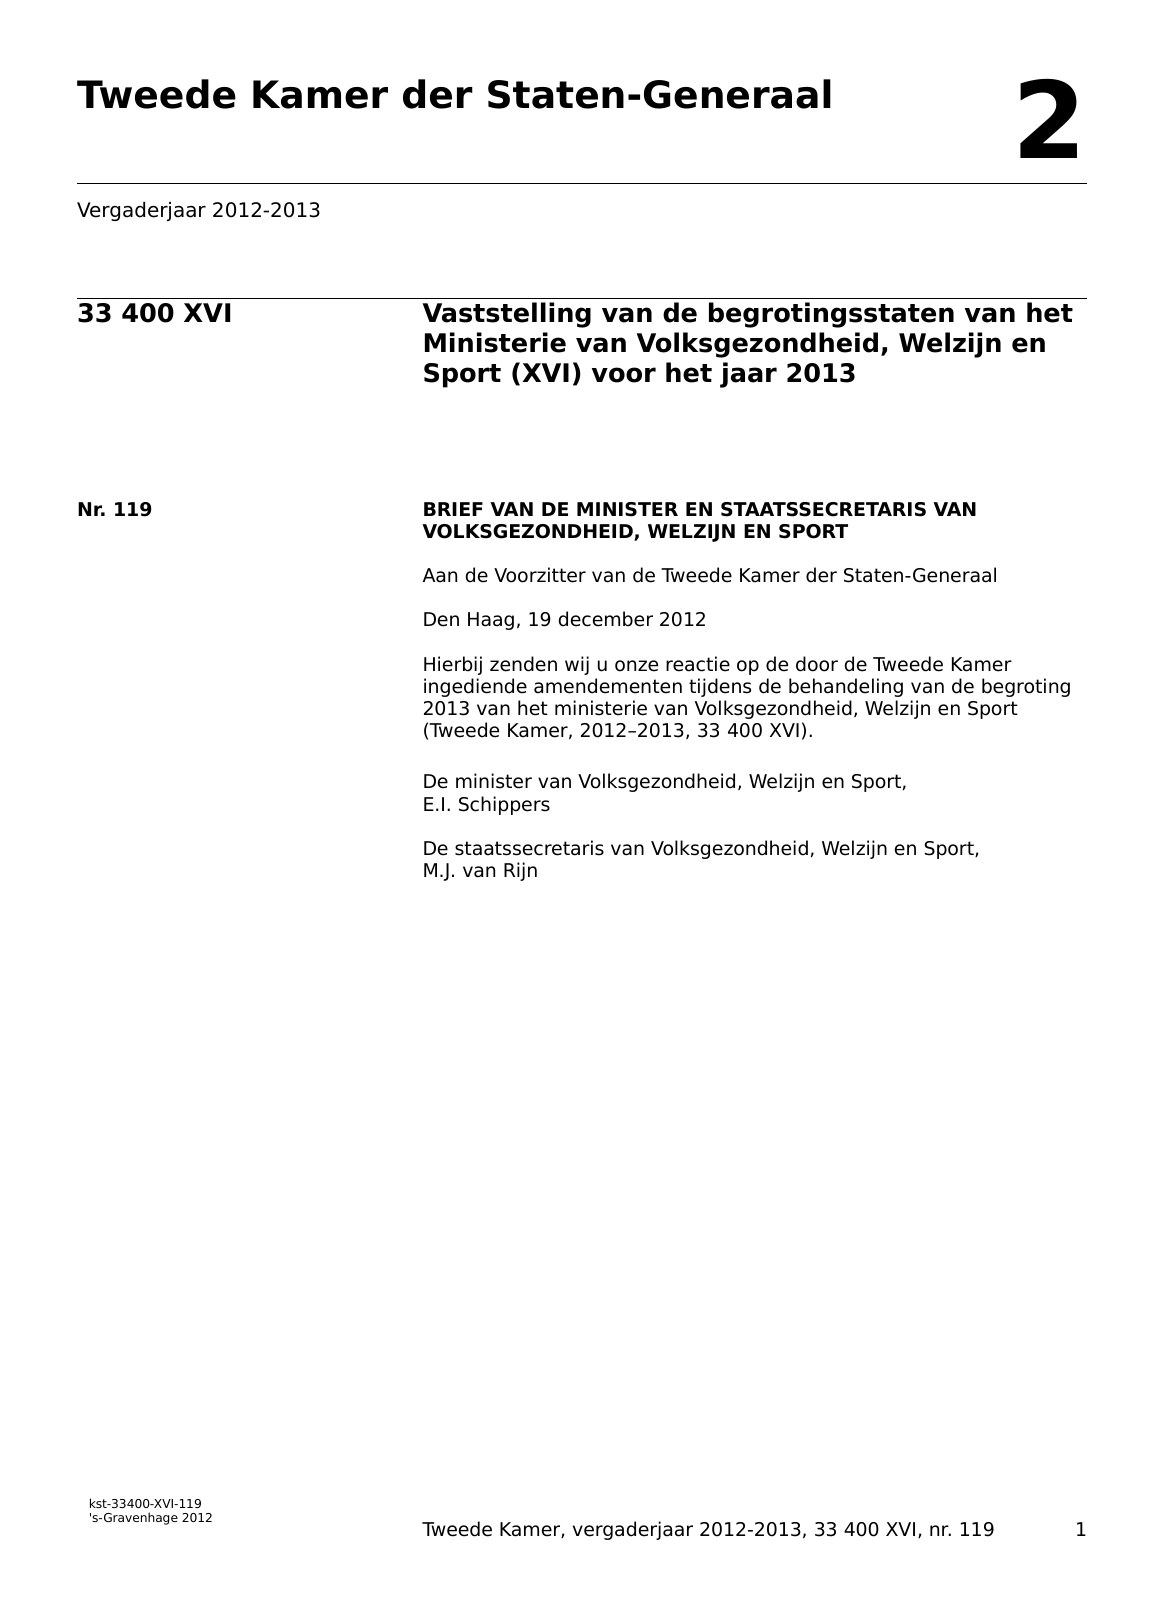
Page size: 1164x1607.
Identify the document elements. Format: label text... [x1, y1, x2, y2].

text De staatssecretaris van Volksgezondheid, Welzijn en Sport, M.J. van Rijn [422, 838, 1087, 882]
subtitle Nr. 119 BRIEF VAN DE MINISTER EN STAATSSECRETARIS VAN VOLKSGEZONDHEID, WELZIJN EN SPORT [77, 499, 1087, 543]
text kst-33400-XVI-119 [88, 1497, 323, 1511]
text De minister van Volksgezondheid, Welzijn en Sport, E.I. Schippers [422, 771, 1087, 815]
text Den Haag, 19 december 2012 [422, 609, 1087, 631]
text Aan de Voorzitter van de Tweede Kamer der Staten-Generaal [422, 565, 1087, 587]
subtitle 33 400 XVI Vaststelling van de begrotingsstaten van het Ministerie van Volksgezondheid, Welzijn en Sport (XVI) voor het jaar 2013 [77, 299, 1087, 388]
text 's-Gravenhage 2012 [88, 1511, 323, 1525]
text Hierbij zenden wij u onze reactie op de door de Tweede Kamer ingediende amendementen tijdens de behandeling van de begroting 2013 van het ministerie van Volksgezondheid, Welzijn en Sport (Tweede Kamer, 2012–2013, 33 400 XVI). [422, 653, 1087, 741]
table_cell Vergaderjaar 2012-2013 [77, 184, 1087, 298]
table_header Tweede Kamer der Staten-Generaal [77, 59, 886, 183]
table_header 2 [886, 59, 1087, 183]
